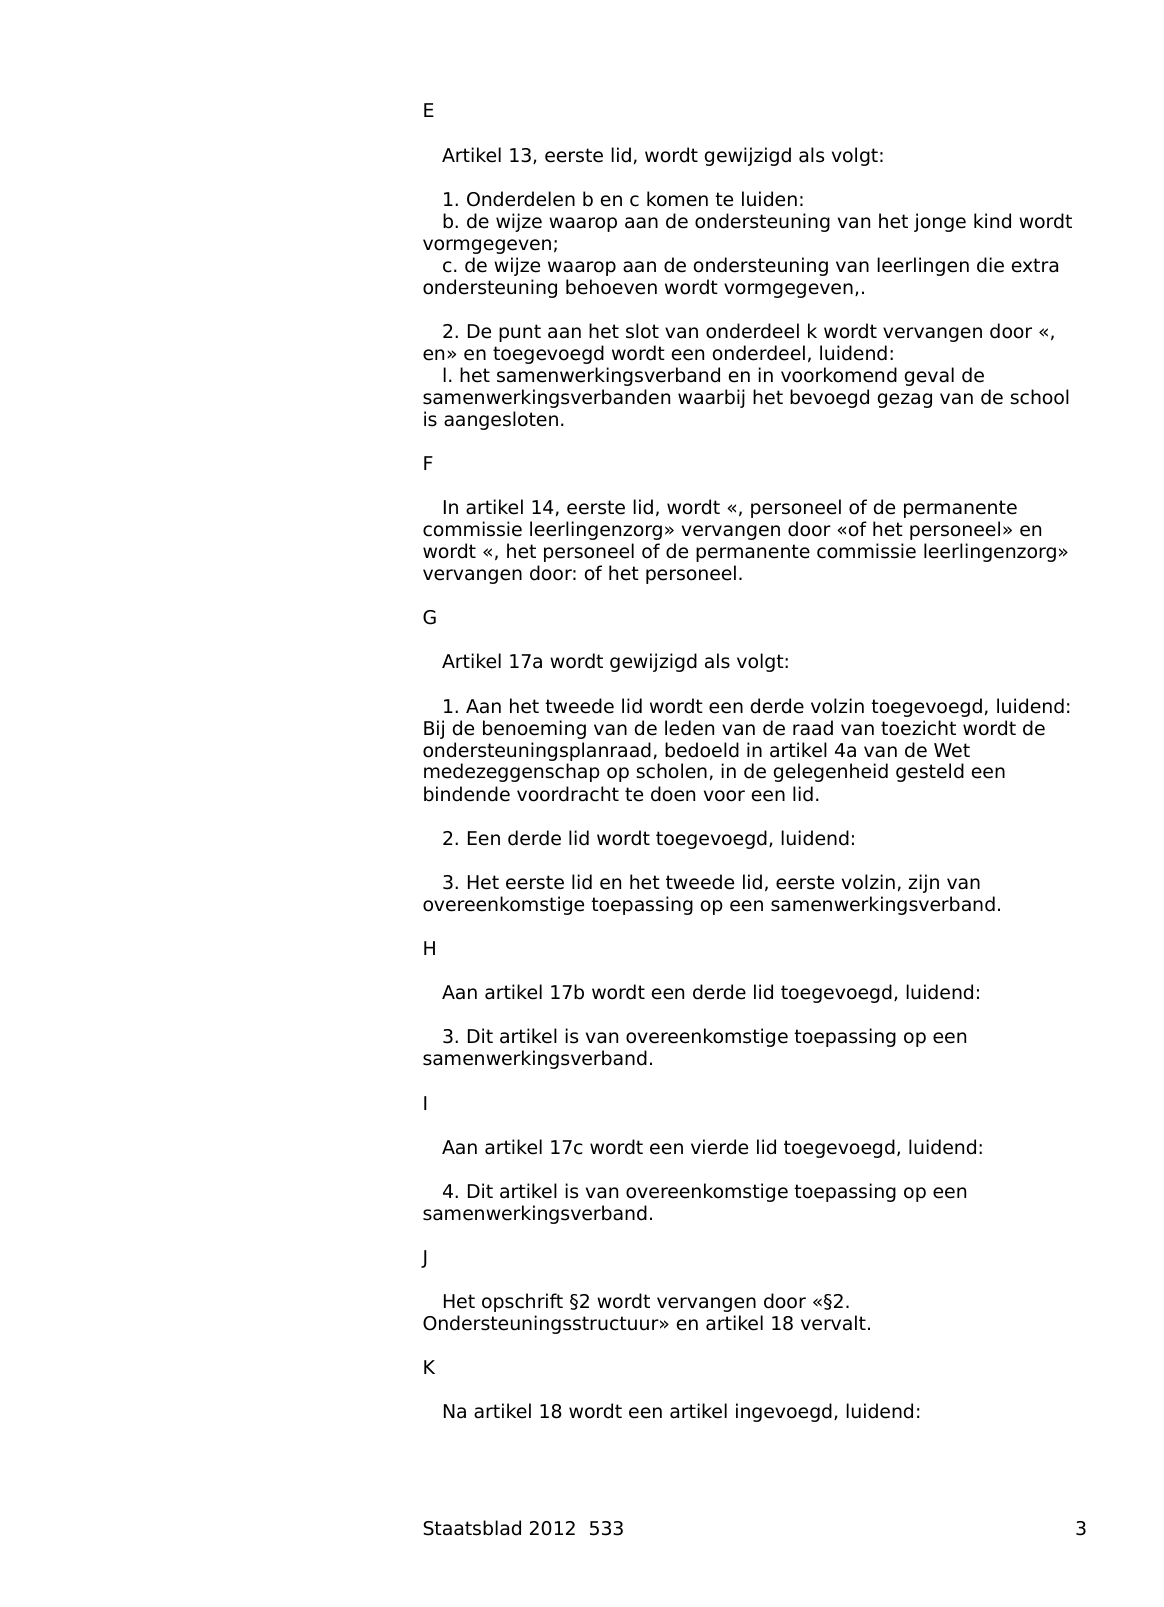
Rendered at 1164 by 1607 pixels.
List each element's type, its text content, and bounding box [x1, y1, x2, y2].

text c. de wijze waarop aan de ondersteuning van leerlingen die extra ondersteuning behoeven wordt vormgegeven,. [422, 255, 1087, 299]
text Na artikel 18 wordt een artikel ingevoegd, luidend: [422, 1401, 1087, 1423]
text 1. Onderdelen b en c komen te luiden: [422, 189, 1087, 211]
text 3. Dit artikel is van overeenkomstige toepassing op een samenwerkingsverband. [422, 1026, 1087, 1070]
text J [422, 1247, 1087, 1269]
text 3. Het eerste lid en het tweede lid, eerste volzin, zijn van overeenkomstige toepassing op een samenwerkingsverband. [422, 872, 1087, 916]
text 4. Dit artikel is van overeenkomstige toepassing op een samenwerkingsverband. [422, 1181, 1087, 1225]
text I [422, 1092, 1087, 1114]
text Artikel 17a wordt gewijzigd als volgt: [422, 651, 1087, 673]
text 1. Aan het tweede lid wordt een derde volzin toegevoegd, luidend: Bij de benoeming van de leden van de raad van toezicht wordt de ondersteuningsplanraad, bedoeld in artikel 4a van de Wet medezeggenschap op scholen, in de gelegenheid gesteld een bindende voordracht te doen voor een lid. [422, 696, 1087, 805]
text 2. De punt aan het slot van onderdeel k wordt vervangen door «, en» en toegevoegd wordt een onderdeel, luidend: [422, 321, 1087, 365]
text E [422, 100, 1087, 122]
text Het opschrift §2 wordt vervangen door «§2. Ondersteuningsstructuur» en artikel 18 vervalt. [422, 1291, 1087, 1335]
text F [422, 453, 1087, 475]
text Artikel 13, eerste lid, wordt gewijzigd als volgt: [422, 144, 1087, 167]
text K [422, 1357, 1087, 1379]
text G [422, 607, 1087, 629]
text b. de wijze waarop aan de ondersteuning van het jonge kind wordt vormgegeven; [422, 211, 1087, 255]
text In artikel 14, eerste lid, wordt «, personeel of de permanente commissie leerlingenzorg» vervangen door «of het personeel» en wordt «, het personeel of de permanente commissie leerlingenzorg» vervangen door: of het personeel. [422, 497, 1087, 585]
text Aan artikel 17c wordt een vierde lid toegevoegd, luidend: [422, 1137, 1087, 1158]
text l. het samenwerkingsverband en in voorkomend geval de samenwerkingsverbanden waarbij het bevoegd gezag van de school is aangesloten. [422, 365, 1087, 431]
text Aan artikel 17b wordt een derde lid toegevoegd, luidend: [422, 982, 1087, 1004]
text 2. Een derde lid wordt toegevoegd, luidend: [422, 828, 1087, 849]
text H [422, 938, 1087, 960]
